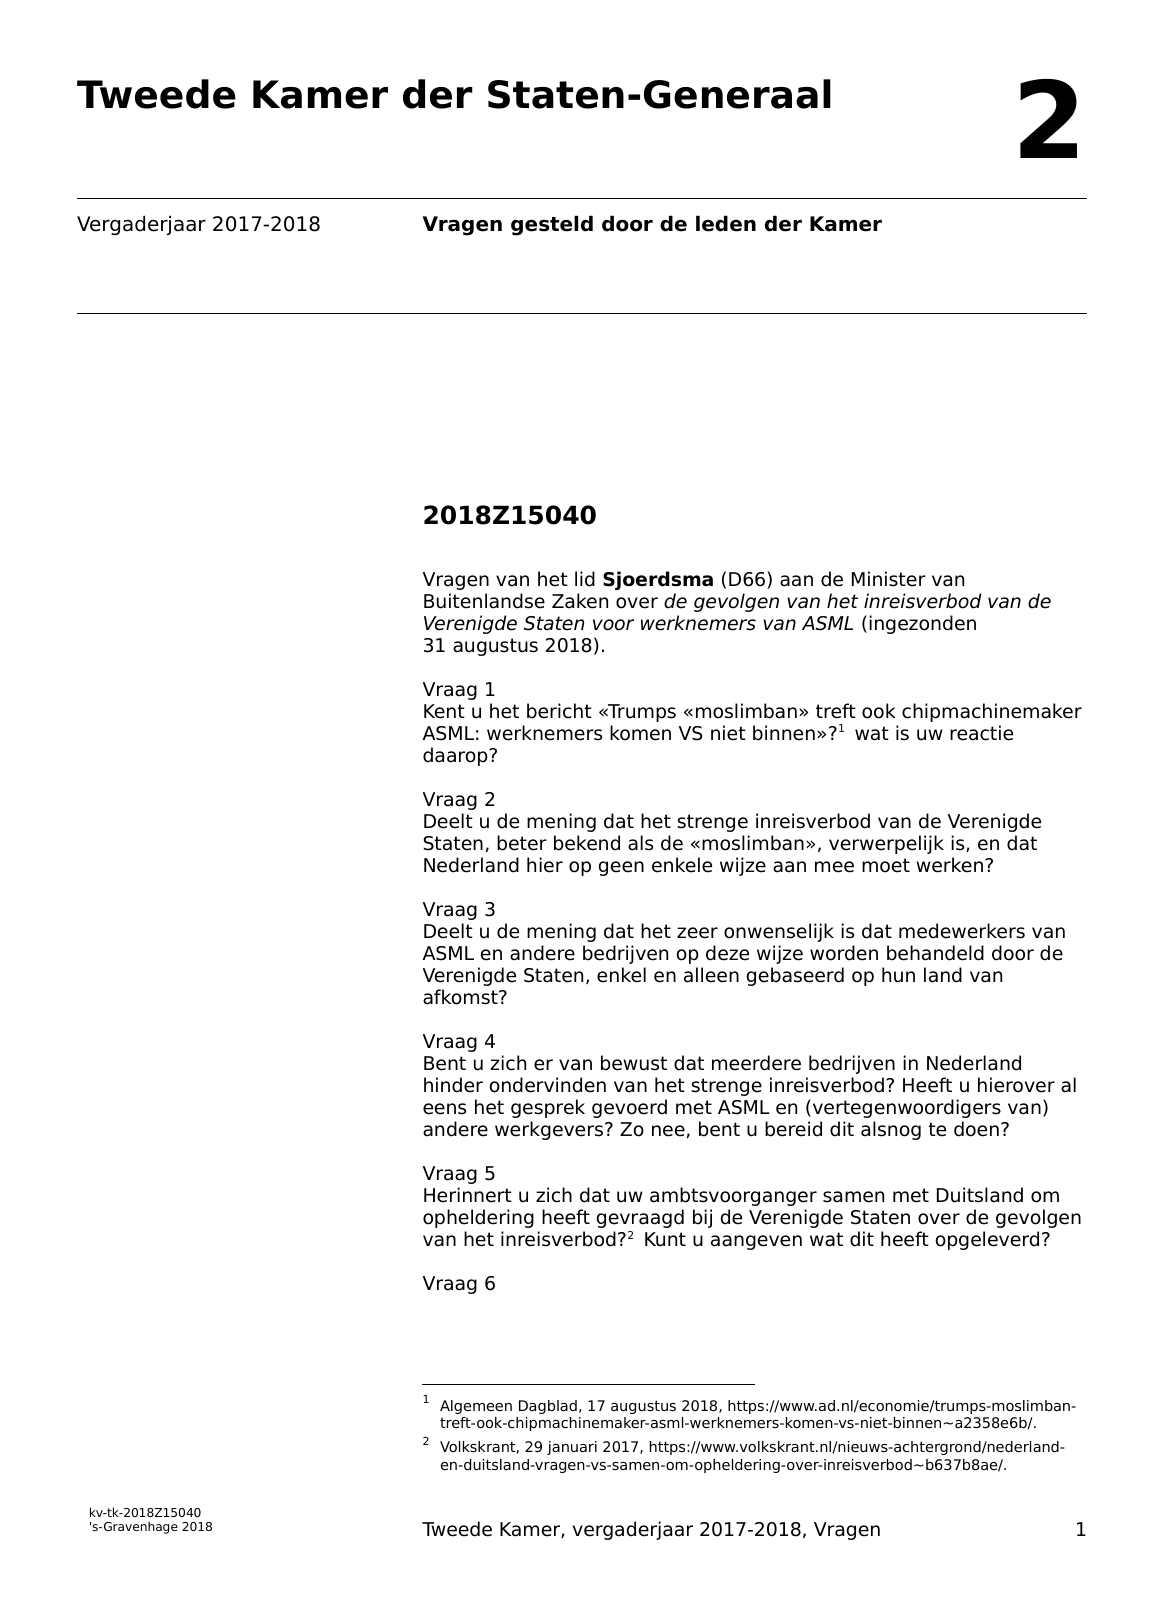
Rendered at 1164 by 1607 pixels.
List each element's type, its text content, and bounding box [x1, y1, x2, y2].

text Kent u het bericht «Trumps «moslimban» treft ook chipmachinemaker ASML: werknemers komen VS niet binnen»? wat is uw reactie daarop? [422, 701, 1087, 767]
text 's-Gravenhage 2018 [88, 1520, 323, 1534]
table_header Tweede Kamer der Staten-Generaal [77, 59, 886, 198]
text Vragen van het lid Sjoerdsma (D66) aan de Minister van Buitenlandse Zaken over de gevolgen van het inreisverbod van de Verenigde Staten voor werknemers van ASML (ingezonden 31 augustus 2018). [422, 569, 1087, 657]
text Deelt u de mening dat het strenge inreisverbod van de Verenigde Staten, beter bekend als de «moslimban», verwerpelijk is, en dat Nederland hier op geen enkele wijze aan mee moet werken? [422, 811, 1087, 877]
table_cell Vergaderjaar 2017-2018 [77, 199, 422, 313]
text Vraag 6 [422, 1273, 1087, 1295]
table_cell Vragen gesteld door de leden der Kamer [422, 199, 1087, 313]
text Vraag 3 [422, 899, 1087, 921]
text kv-tk-2018Z15040 [88, 1506, 323, 1520]
text Deelt u de mening dat het zeer onwenselijk is dat medewerkers van ASML en andere bedrijven op deze wijze worden behandeld door de Verenigde Staten, enkel en alleen gebaseerd op hun land van afkomst? [422, 921, 1087, 1009]
text 2018Z15040 [422, 501, 1087, 531]
table_header 2 [886, 59, 1087, 198]
text Volkskrant, 29 januari 2017, https://www.volkskrant.nl/nieuws-achtergrond/nederland-en-duitsland-vragen-vs-samen-om-opheldering-over-inreisverbod~b637b8ae/. [422, 1435, 1087, 1474]
text Algemeen Dagblad, 17 augustus 2018, https://www.ad.nl/economie/trumps-moslimban-treft-ook-chipmachinemaker-asml-werknemers-komen-vs-niet-binnen~a2358e6b/. [422, 1393, 1087, 1432]
text Vraag 2 [422, 789, 1087, 811]
text Vraag 4 [422, 1031, 1087, 1053]
text Vraag 5 [422, 1163, 1087, 1185]
text Vraag 1 [422, 679, 1087, 701]
text Bent u zich er van bewust dat meerdere bedrijven in Nederland hinder ondervinden van het strenge inreisverbod? Heeft u hierover al eens het gesprek gevoerd met ASML en (vertegenwoordigers van) andere werkgevers? Zo nee, bent u bereid dit alsnog te doen? [422, 1053, 1087, 1141]
text Herinnert u zich dat uw ambtsvoorganger samen met Duitsland om opheldering heeft gevraagd bij de Verenigde Staten over de gevolgen van het inreisverbod? Kunt u aangeven wat dit heeft opgeleverd? [422, 1185, 1087, 1251]
